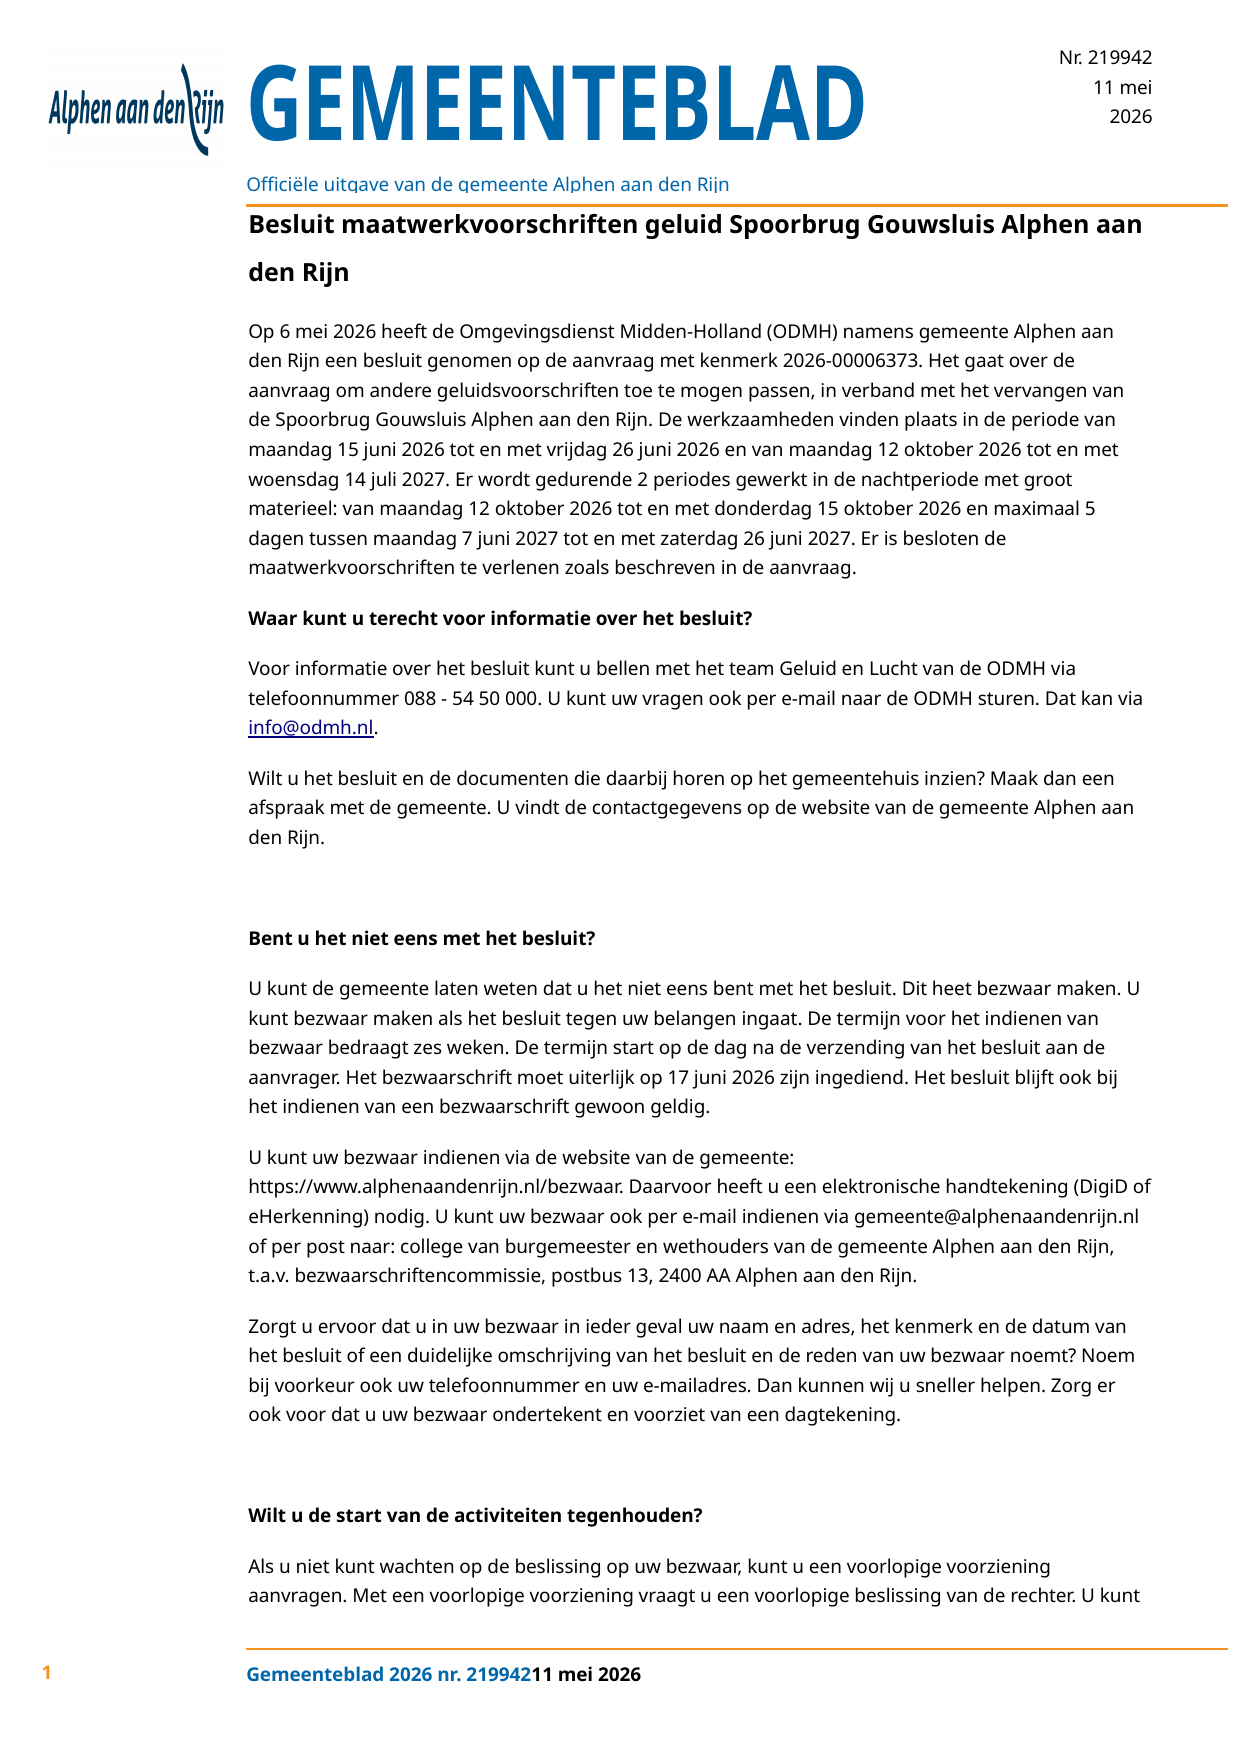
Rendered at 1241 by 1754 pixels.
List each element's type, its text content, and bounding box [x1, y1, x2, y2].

picture [41, 47, 231, 172]
text Op 6 mei 2026 heeft de Omgevingsdienst Midden-Holland (ODMH) namens gemeente Alphen aan den Rijn een besluit genomen op de aanvraag met kenmerk 2026-00006373. Het gaat over de aanvraag om andere geluidsvoorschriften toe te mogen passen, in verband met het vervangen van de Spoorbrug Gouwsluis Alphen aan den Rijn. De werkzaamheden vinden plaats in de periode van maandag 15 juni 2026 tot en met vrijdag 26 juni 2026 en van maandag 12 oktober 2026 tot en met woensdag 14 juli 2027. Er wordt gedurende 2 periodes gewerkt in de nachtperiode met groot materieel: van maandag 12 oktober 2026 tot en met donderdag 15 oktober 2026 en maximaal 5 dagen tussen maandag 7 juni 2027 tot en met zaterdag 26 juni 2027. Er is besloten de maatwerkvoorschriften te verlenen zoals beschreven in de aanvraag. [248, 318, 1152, 580]
text Wilt u het besluit en de documenten die daarbij horen op het gemeentehuis inzien? Maak dan een afspraak met de gemeente. U vindt de contactgegevens op de website van de gemeente Alphen aan den Rijn. [248, 765, 1152, 850]
text Wilt u de start van de activiteiten tegenhouden? [248, 1502, 1152, 1528]
text Als u niet kunt wachten op de beslissing op uw bezwaar, kunt u een voorlopige voorziening aanvragen. Met een voorlopige voorziening vraagt u een voorlopige beslissing van de rechter. U kunt [248, 1553, 1152, 1608]
text U kunt uw bezwaar indienen via de website van de gemeente: https://www.alphenaandenrijn.nl/bezwaar. Daarvoor heeft u een elektronische handtekening (DigiD of eHerkenning) nodig. U kunt uw bezwaar ook per e-mail indienen via gemeente@alphenaandenrijn.nl of per post naar: college van burgemeester en wethouders van de gemeente Alphen aan den Rijn, t.a.v. bezwaarschriftencommissie, postbus 13, 2400 AA Alphen aan den Rijn. [248, 1144, 1152, 1288]
text Voor informatie over het besluit kunt u bellen met het team Geluid en Lucht van de ODMH via telefoonnummer 088 - 54 50 000. U kunt uw vragen ook per e-mail naar de ODMH sturen. Dat kan via info@odmh.nl. [248, 655, 1152, 740]
text U kunt de gemeente laten weten dat u het niet eens bent met het besluit. Dit heet bezwaar maken. U kunt bezwaar maken als het besluit tegen uw belangen ingaat. De termijn voor het indienen van bezwaar bedraagt zes weken. De termijn start op de dag na de verzending van het besluit aan de aanvrager. Het bezwaarschrift moet uiterlijk op 17 juni 2026 zijn ingediend. Het besluit blijft ook bij het indienen van een bezwaarschrift gewoon geldig. [248, 975, 1152, 1119]
text Bent u het niet eens met het besluit? [248, 925, 1152, 951]
text Waar kunt u terecht voor informatie over het besluit? [248, 605, 1152, 631]
text Besluit maatwerkvoorschriften geluid Spoorbrug Gouwsluis Alphen aan den Rijn [248, 207, 1152, 288]
text Zorgt u ervoor dat u in uw bezwaar in ieder geval uw naam en adres, het kenmerk en de datum van het besluit of een duidelijke omschrijving van het besluit en de reden van uw bezwaar noemt? Noem bij voorkeur ook uw telefoonnummer en uw e-mailadres. Dan kunnen wij u sneller helpen. Zorg er ook voor dat u uw bezwaar ondertekent en voorziet van een dagtekening. [248, 1313, 1152, 1427]
